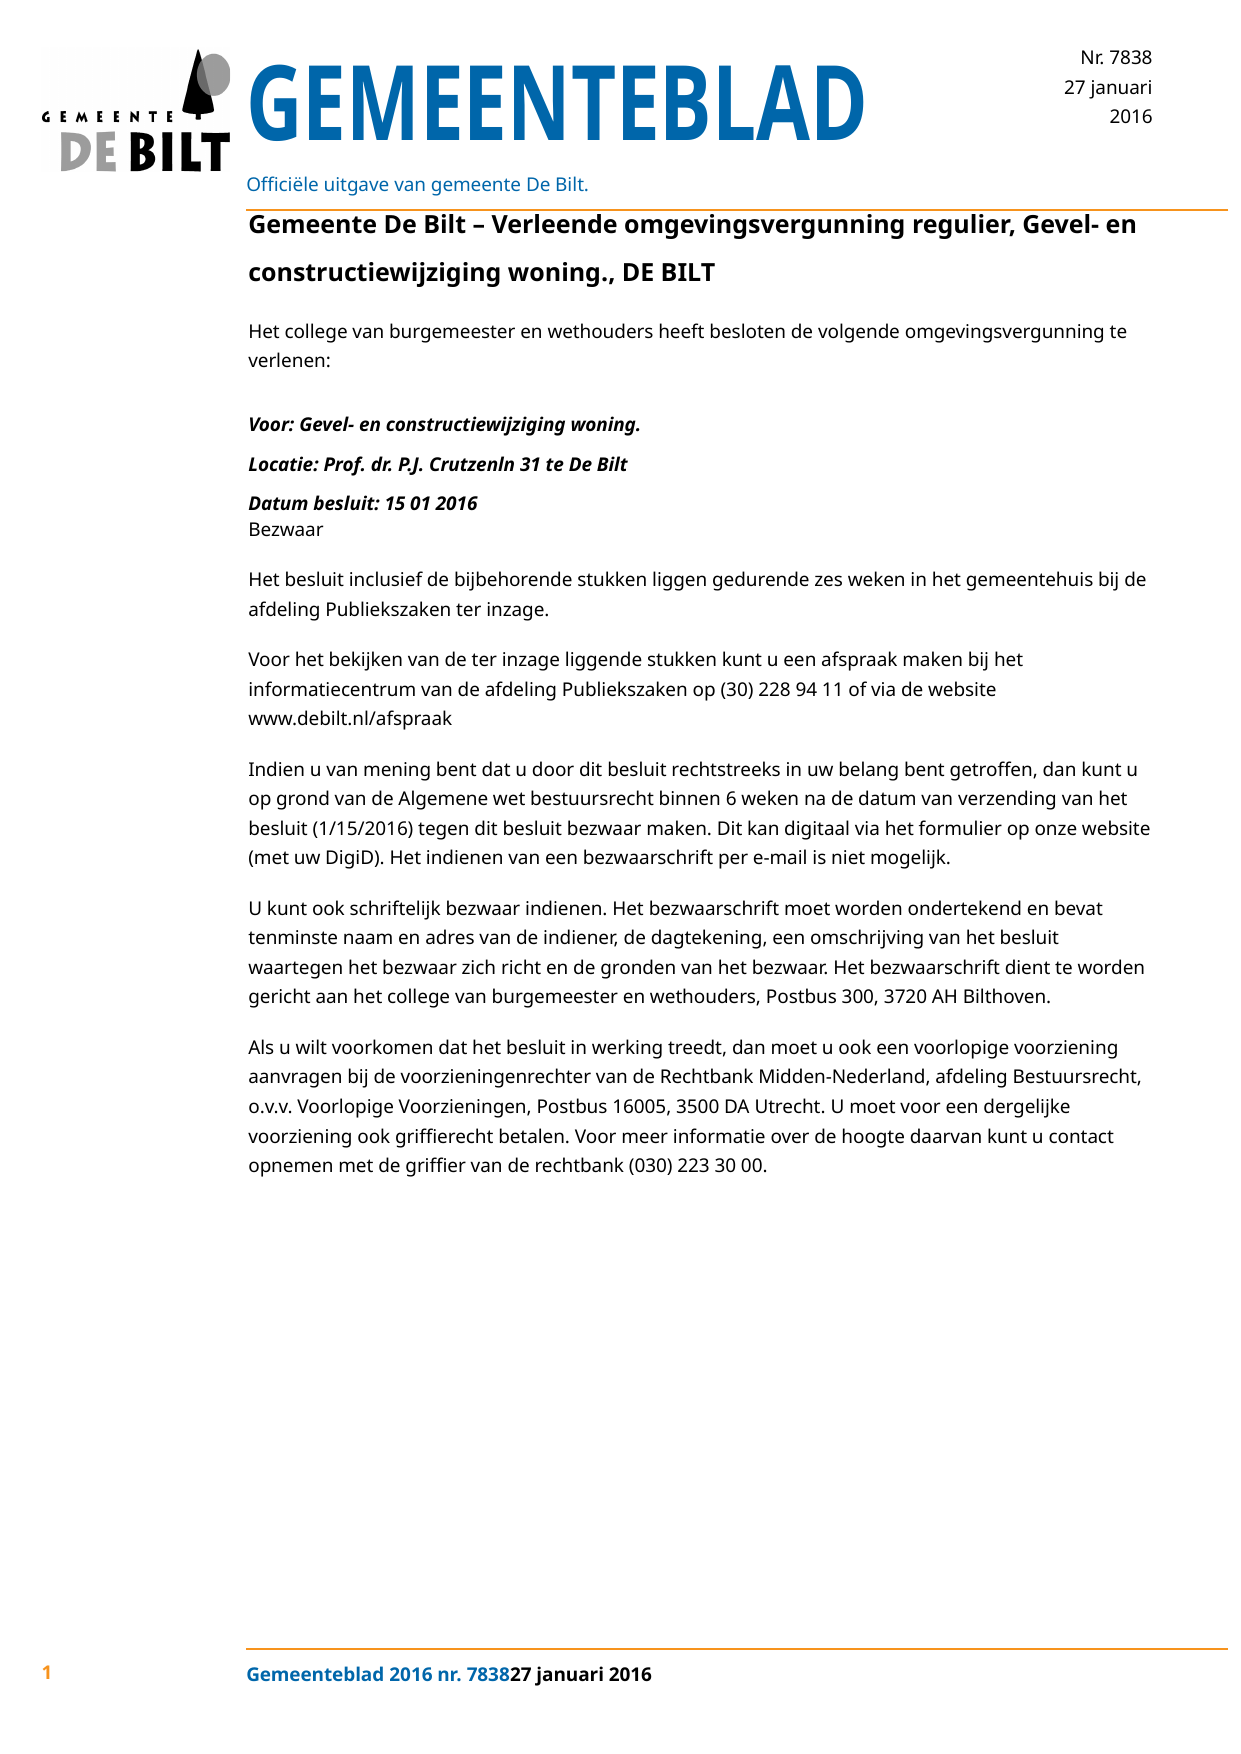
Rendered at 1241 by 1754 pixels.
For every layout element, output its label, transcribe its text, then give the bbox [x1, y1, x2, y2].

picture [41, 47, 231, 172]
text Bezwaar [248, 516, 1152, 541]
text Voor het bekijken van de ter inzage liggende stukken kunt u een afspraak maken bij het informatiecentrum van de afdeling Publiekszaken op (30) 228 94 11 of via de website www.debilt.nl/afspraak [248, 646, 1152, 731]
text Gemeente De Bilt – Verleende omgevingsvergunning regulier, Gevel- en constructiewijziging woning., DE BILT [248, 211, 1152, 288]
text Het college van burgemeester en wethouders heeft besloten de volgende omgevingsvergunning te verlenen: [248, 318, 1152, 373]
text Indien u van mening bent dat u door dit besluit rechtstreeks in uw belang bent getroffen, dan kunt u op grond van de Algemene wet bestuursrecht binnen 6 weken na de datum van verzending van het besluit (1/15/2016) tegen dit besluit bezwaar maken. Dit kan digitaal via het formulier op onze website (met uw DigiD). Het indienen van een bezwaarschrift per e-mail is niet mogelijk. [248, 756, 1152, 870]
text Voor: Gevel- en constructiewijziging woning. [248, 411, 1152, 437]
text Datum besluit: 15 01 2016 [248, 490, 1152, 516]
text Als u wilt voorkomen dat het besluit in werking treedt, dan moet u ook een voorlopige voorziening aanvragen bij de voorzieningenrechter van de Rechtbank Midden-Nederland, afdeling Bestuursrecht, o.v.v. Voorlopige Voorzieningen, Postbus 16005, 3500 DA Utrecht. U moet voor een dergelijke voorziening ook griffierecht betalen. Voor meer informatie over de hoogte daarvan kunt u contact opnemen met de griffier van de rechtbank (030) 223 30 00. [248, 1034, 1152, 1178]
text U kunt ook schriftelijk bezwaar indienen. Het bezwaarschrift moet worden ondertekend en bevat tenminste naam en adres van de indiener, de dagtekening, een omschrijving van het besluit waartegen het bezwaar zich richt en de gronden van het bezwaar. Het bezwaarschrift dient te worden gericht aan het college van burgemeester en wethouders, Postbus 300, 3720 AH Bilthoven. [248, 895, 1152, 1009]
text Locatie: Prof. dr. P.J. Crutzenln 31 te De Bilt [248, 451, 1152, 476]
text Het besluit inclusief de bijbehorende stukken liggen gedurende zes weken in het gemeentehuis bij de afdeling Publiekszaken ter inzage. [248, 566, 1152, 621]
